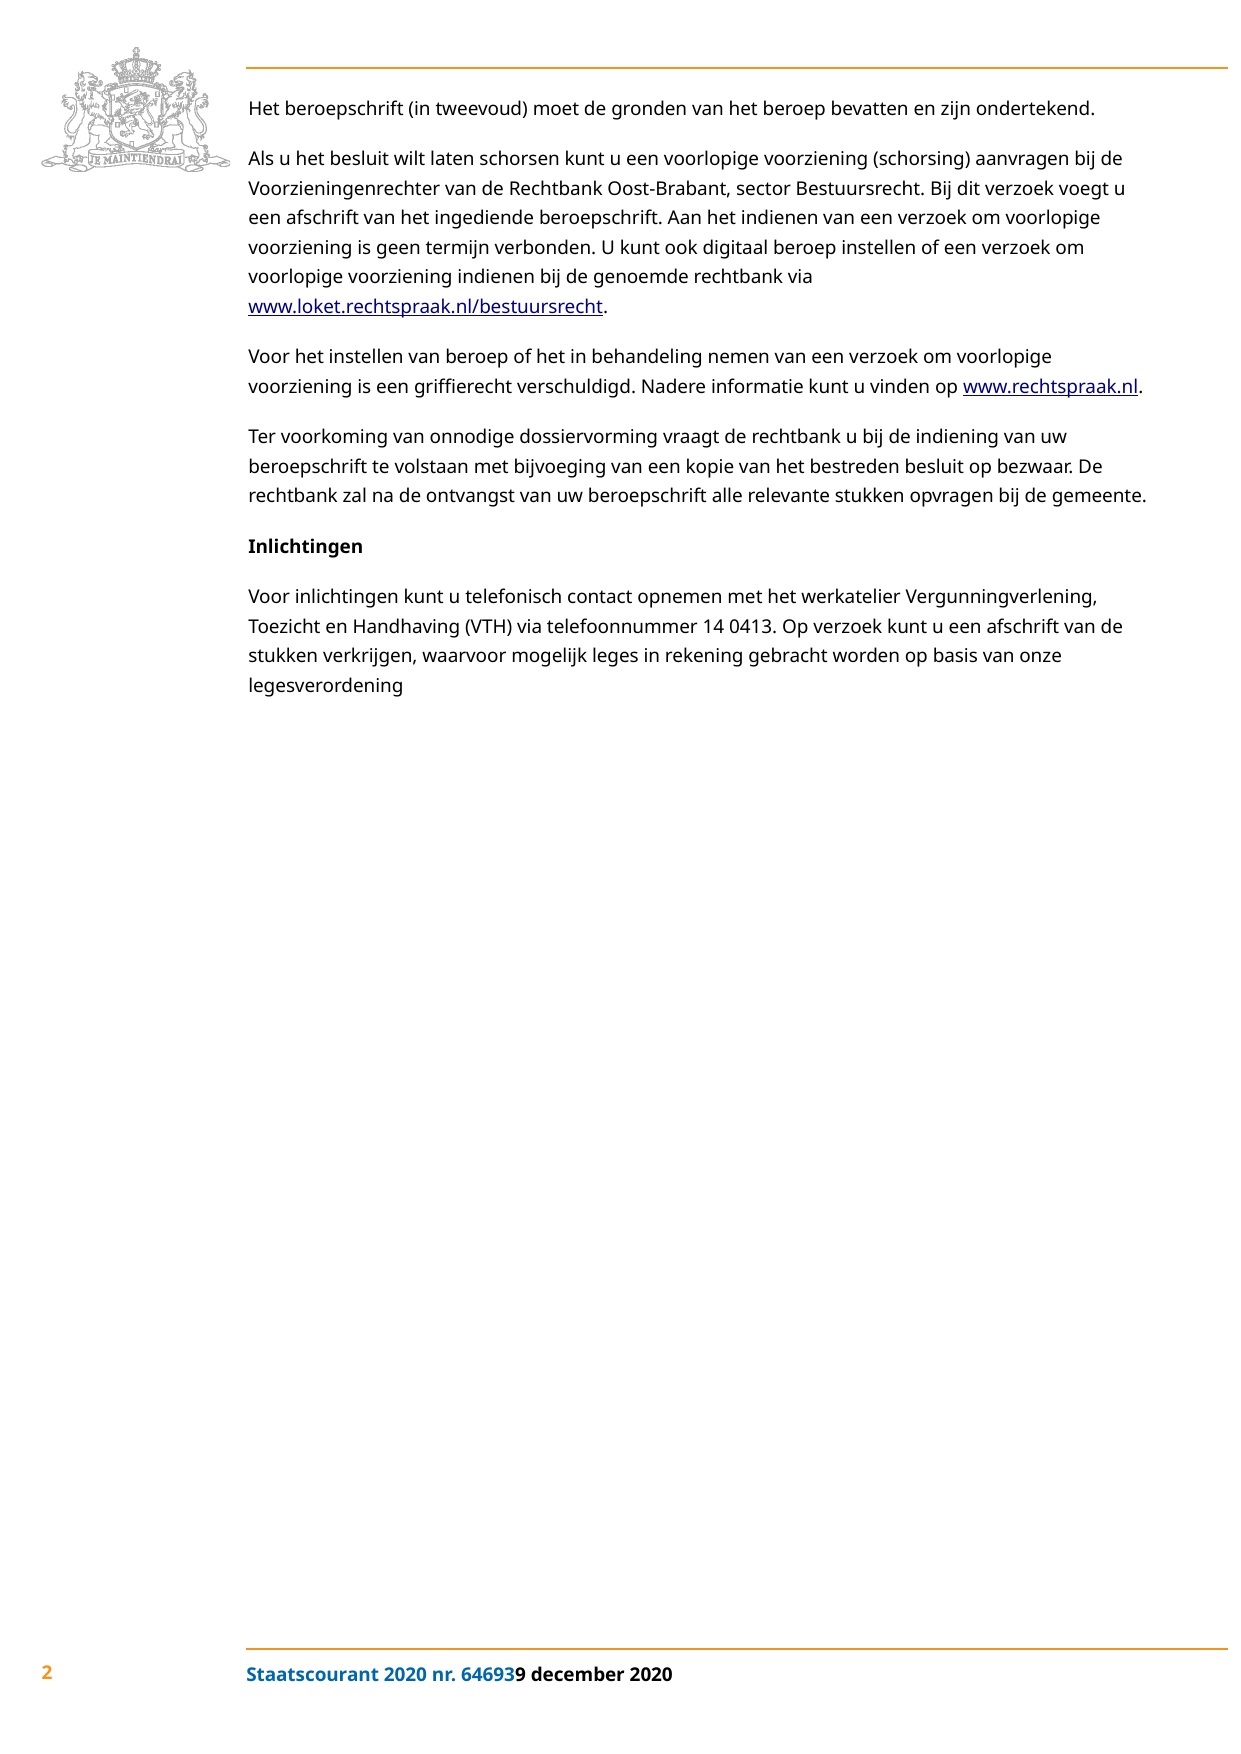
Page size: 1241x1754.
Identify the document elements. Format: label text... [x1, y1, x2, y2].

text Ter voorkoming van onnodige dossiervorming vraagt de rechtbank u bij de indiening van uw beroepschrift te volstaan met bijvoeging van een kopie van het bestreden besluit op bezwaar. De rechtbank zal na de ontvangst van uw beroepschrift alle relevante stukken opvragen bij de gemeente. [248, 423, 1152, 508]
text Inlichtingen [248, 533, 1152, 559]
text Voor het instellen van beroep of het in behandeling nemen van een verzoek om voorlopige voorziening is een griffierecht verschuldigd. Nadere informatie kunt u vinden op www.rechtspraak.nl. [248, 343, 1152, 399]
picture [41, 47, 231, 172]
text Als u het besluit wilt laten schorsen kunt u een voorlopige voorziening (schorsing) aanvragen bij de Voorzieningenrechter van de Rechtbank Oost-Brabant, sector Bestuursrecht. Bij dit verzoek voegt u een afschrift van het ingediende beroepschrift. Aan het indienen van een verzoek om voorlopige voorziening is geen termijn verbonden. U kunt ook digitaal beroep instellen of een verzoek om voorlopige voorziening indienen bij de genoemde rechtbank via www.loket.rechtspraak.nl/bestuursrecht. [248, 145, 1152, 319]
text Het beroepschrift (in tweevoud) moet de gronden van het beroep bevatten en zijn ondertekend. [248, 95, 1152, 121]
text Voor inlichtingen kunt u telefonisch contact opnemen met het werkatelier Vergunningverlening, Toezicht en Handhaving (VTH) via telefoonnummer 14 0413. Op verzoek kunt u een afschrift van de stukken verkrijgen, waarvoor mogelijk leges in rekening gebracht worden op basis van onze legesverordening [248, 583, 1152, 698]
